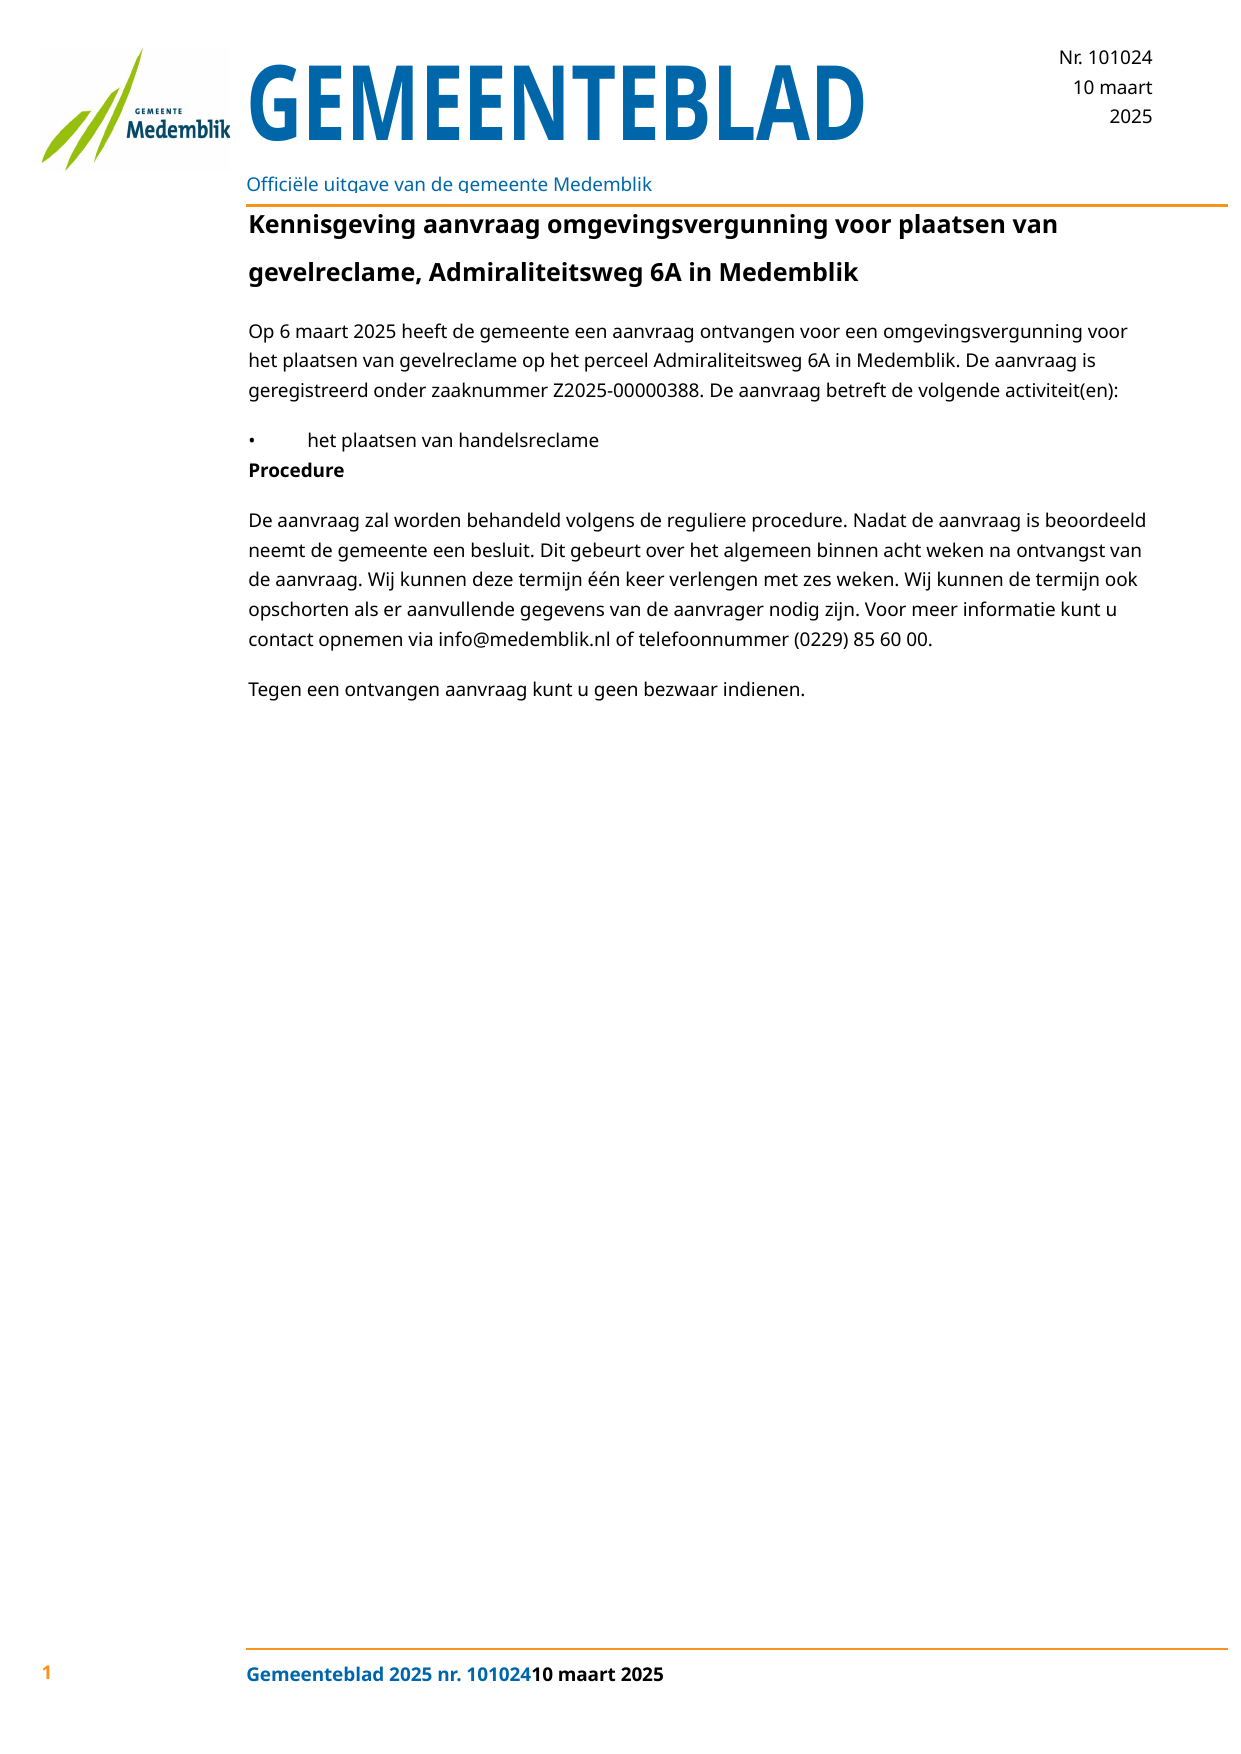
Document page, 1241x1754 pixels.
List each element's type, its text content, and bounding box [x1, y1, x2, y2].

picture [41, 47, 231, 172]
text De aanvraag zal worden behandeld volgens de reguliere procedure. Nadat de aanvraag is beoordeeld neemt de gemeente een besluit. Dit gebeurt over het algemeen binnen acht weken na ontvangst van de aanvraag. Wij kunnen deze termijn één keer verlengen met zes weken. Wij kunnen de termijn ook opschorten als er aanvullende gegevens van de aanvrager nodig zijn. Voor meer informatie kunt u contact opnemen via info@medemblik.nl of telefoonnummer (0229) 85 60 00. [248, 507, 1152, 652]
text Op 6 maart 2025 heeft de gemeente een aanvraag ontvangen voor een omgevingsvergunning voor het plaatsen van gevelreclame op het perceel Admiraliteitsweg 6A in Medemblik. De aanvraag is geregistreerd onder zaaknummer Z2025-00000388. De aanvraag betreft de volgende activiteit(en): [248, 318, 1152, 403]
list het plaatsen van handelsreclame [248, 427, 1152, 453]
text Procedure [248, 457, 1152, 483]
text Kennisgeving aanvraag omgevingsvergunning voor plaatsen van gevelreclame, Admiraliteitsweg 6A in Medemblik [248, 207, 1152, 288]
text Tegen een ontvangen aanvraag kunt u geen bezwaar indienen. [248, 676, 1152, 702]
